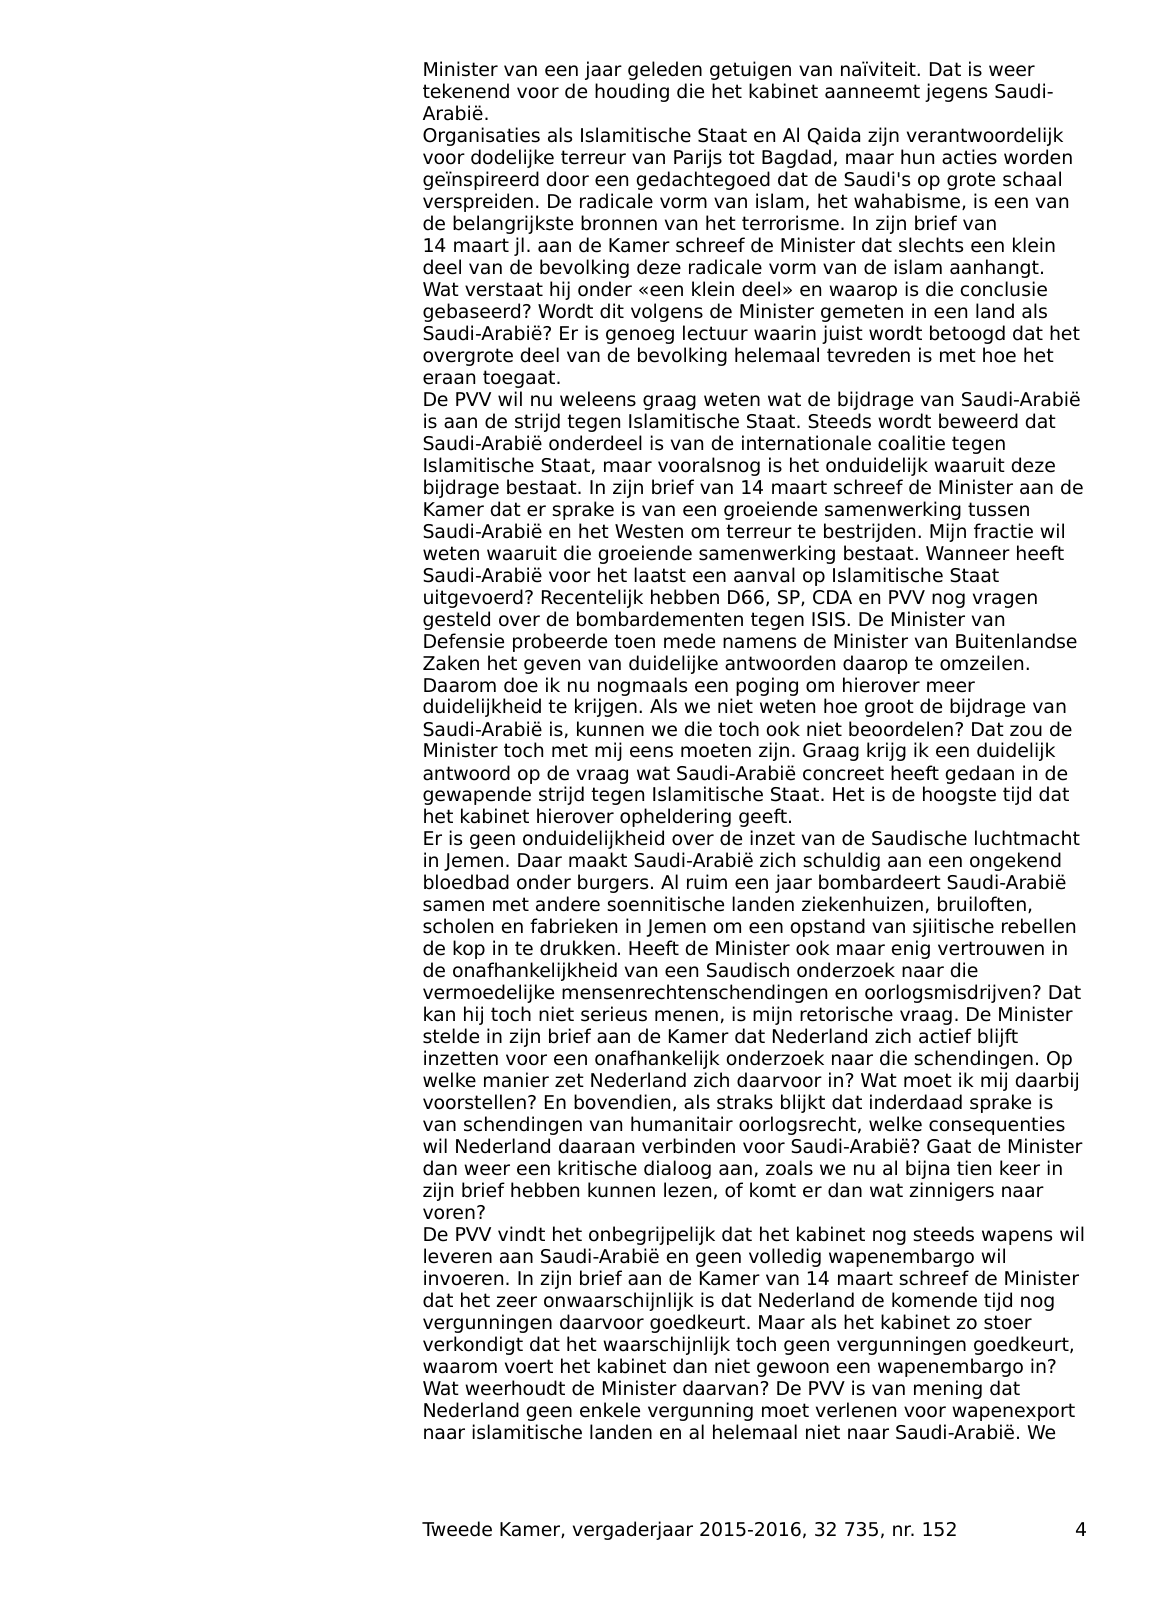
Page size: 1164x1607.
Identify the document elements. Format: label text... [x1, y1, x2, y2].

text De PVV vindt het onbegrijpelijk dat het kabinet nog steeds wapens wil leveren aan Saudi-Arabië en geen volledig wapenembargo wil invoeren. In zijn brief aan de Kamer van 14 maart schreef de Minister dat het zeer onwaarschijnlijk is dat Nederland de komende tijd nog vergunningen daarvoor goedkeurt. Maar als het kabinet zo stoer verkondigt dat het waarschijnlijk toch geen vergunningen goedkeurt, waarom voert het kabinet dan niet gewoon een wapenembargo in? Wat weerhoudt de Minister daarvan? De PVV is van mening dat Nederland geen enkele vergunning moet verlenen voor wapenexport naar islamitische landen en al helemaal niet naar Saudi-Arabië. We [422, 1224, 1087, 1444]
text Er is geen onduidelijkheid over de inzet van de Saudische luchtmacht in Jemen. Daar maakt Saudi-Arabië zich schuldig aan een ongekend bloedbad onder burgers. Al ruim een jaar bombardeert Saudi-Arabië samen met andere soennitische landen ziekenhuizen, bruiloften, scholen en fabrieken in Jemen om een opstand van sjiitische rebellen de kop in te drukken. Heeft de Minister ook maar enig vertrouwen in de onafhankelijkheid van een Saudisch onderzoek naar die vermoedelijke mensenrechtenschendingen en oorlogsmisdrijven? Dat kan hij toch niet serieus menen, is mijn retorische vraag. De Minister stelde in zijn brief aan de Kamer dat Nederland zich actief blijft inzetten voor een onafhankelijk onderzoek naar die schendingen. Op welke manier zet Nederland zich daarvoor in? Wat moet ik mij daarbij voorstellen? En bovendien, als straks blijkt dat inderdaad sprake is van schendingen van humanitair oorlogsrecht, welke consequenties wil Nederland daaraan verbinden voor Saudi-Arabië? Gaat de Minister dan weer een kritische dialoog aan, zoals we nu al bijna tien keer in zijn brief hebben kunnen lezen, of komt er dan wat zinnigers naar voren? [422, 828, 1087, 1224]
text Organisaties als Islamitische Staat en Al Qaida zijn verantwoordelijk voor dodelijke terreur van Parijs tot Bagdad, maar hun acties worden geïnspireerd door een gedachtegoed dat de Saudi's op grote schaal verspreiden. De radicale vorm van islam, het wahabisme, is een van de belangrijkste bronnen van het terrorisme. In zijn brief van 14 maart jl. aan de Kamer schreef de Minister dat slechts een klein deel van de bevolking deze radicale vorm van de islam aanhangt. Wat verstaat hij onder «een klein deel» en waarop is die conclusie gebaseerd? Wordt dit volgens de Minister gemeten in een land als Saudi-Arabië? Er is genoeg lectuur waarin juist wordt betoogd dat het overgrote deel van de bevolking helemaal tevreden is met hoe het eraan toegaat. [422, 125, 1087, 389]
text De PVV wil nu weleens graag weten wat de bijdrage van Saudi-Arabië is aan de strijd tegen Islamitische Staat. Steeds wordt beweerd dat Saudi-Arabië onderdeel is van de internationale coalitie tegen Islamitische Staat, maar vooralsnog is het onduidelijk waaruit deze bijdrage bestaat. In zijn brief van 14 maart schreef de Minister aan de Kamer dat er sprake is van een groeiende samenwerking tussen Saudi-Arabië en het Westen om terreur te bestrijden. Mijn fractie wil weten waaruit die groeiende samenwerking bestaat. Wanneer heeft Saudi-Arabië voor het laatst een aanval op Islamitische Staat uitgevoerd? Recentelijk hebben D66, SP, CDA en PVV nog vragen gesteld over de bombardementen tegen ISIS. De Minister van Defensie probeerde toen mede namens de Minister van Buitenlandse Zaken het geven van duidelijke antwoorden daarop te omzeilen. Daarom doe ik nu nogmaals een poging om hierover meer duidelijkheid te krijgen. Als we niet weten hoe groot de bijdrage van Saudi-Arabië is, kunnen we die toch ook niet beoordelen? Dat zou de Minister toch met mij eens moeten zijn. Graag krijg ik een duidelijk antwoord op de vraag wat Saudi-Arabië concreet heeft gedaan in de gewapende strijd tegen Islamitische Staat. Het is de hoogste tijd dat het kabinet hierover opheldering geeft. [422, 389, 1087, 828]
text Minister van een jaar geleden getuigen van naïviteit. Dat is weer tekenend voor de houding die het kabinet aanneemt jegens Saudi-Arabië. [422, 59, 1087, 125]
